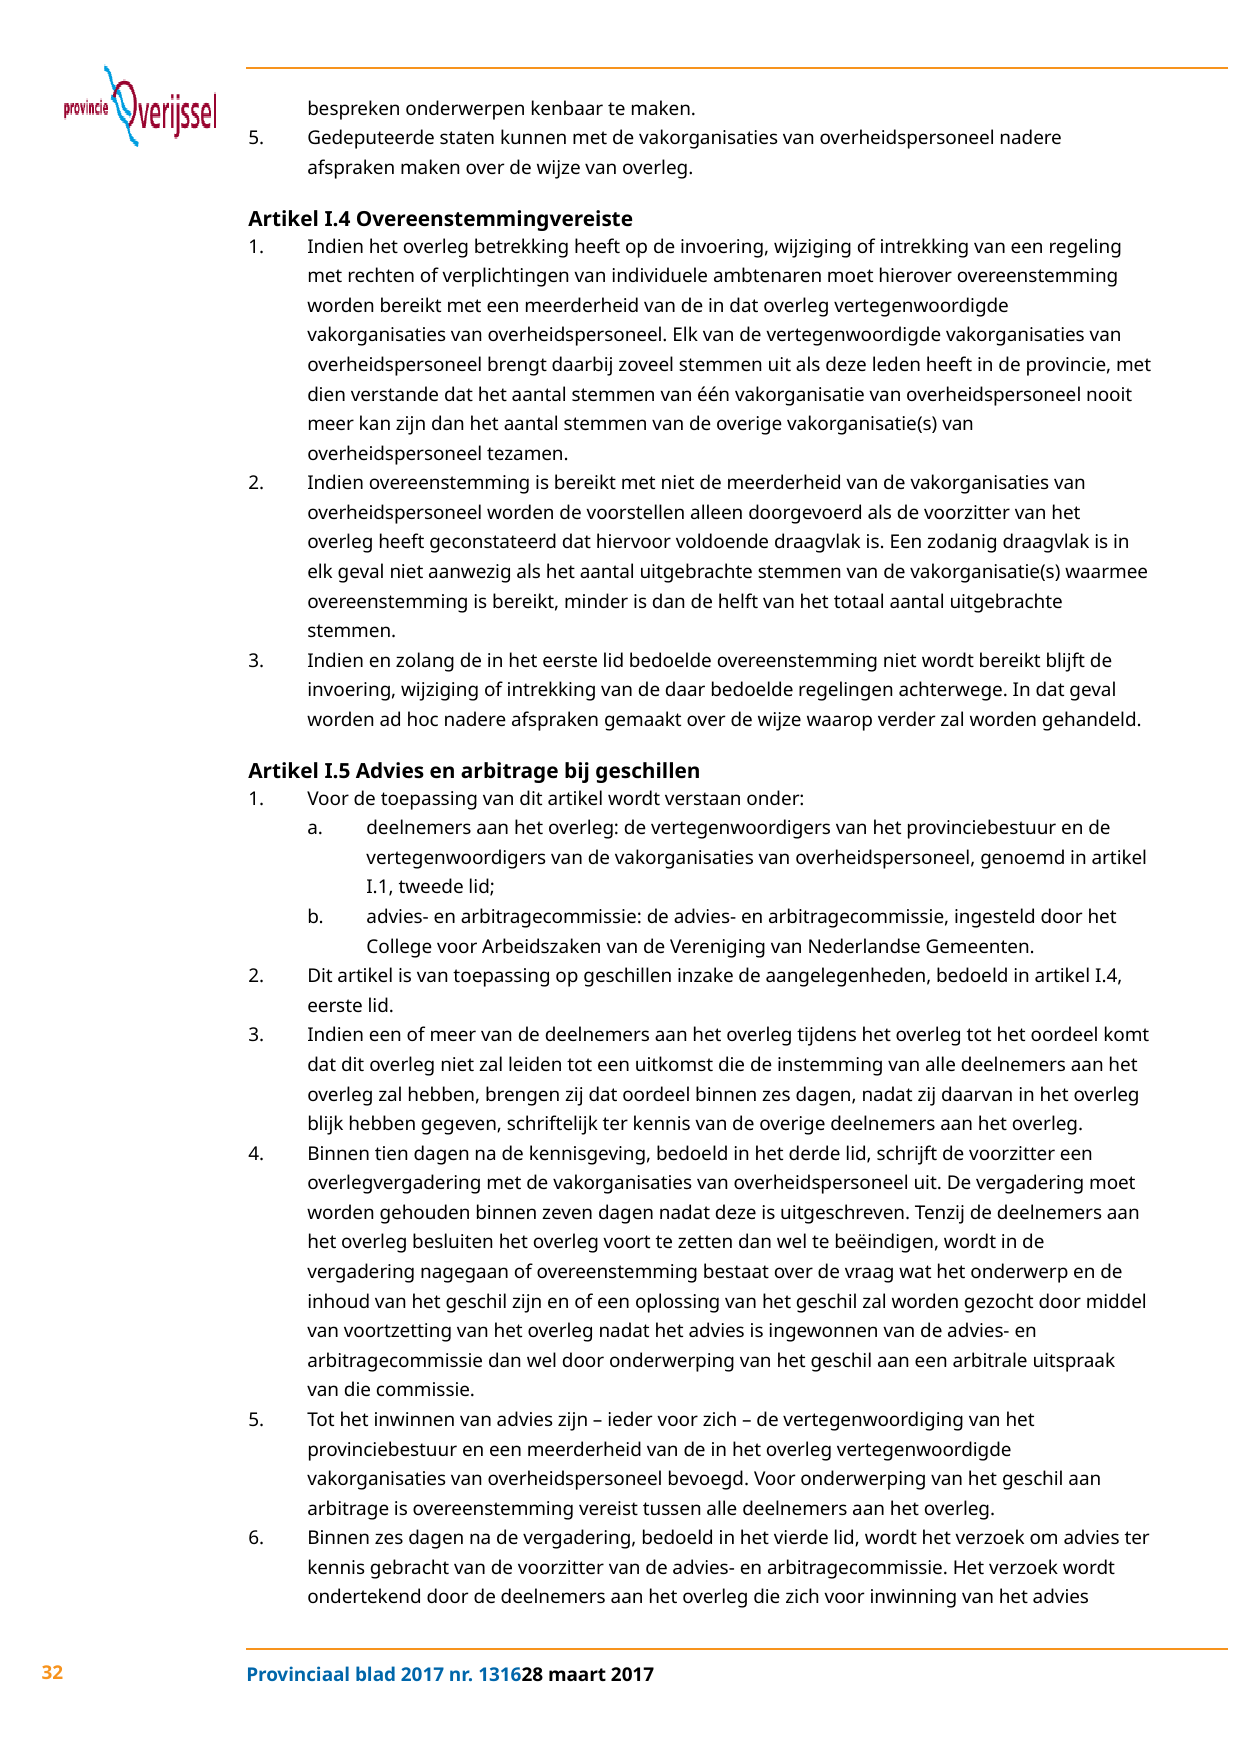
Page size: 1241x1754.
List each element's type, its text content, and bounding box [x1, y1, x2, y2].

list Indien en zolang de in het eerste lid bedoelde overeenstemming niet wordt bereikt blijft de invoering, wijziging of intrekking van de daar bedoelde regelingen achterwege. In dat geval worden ad hoc nadere afspraken gemaakt over de wijze waarop verder zal worden gehandeld. [248, 647, 1152, 732]
list Tot het inwinnen van advies zijn – ieder voor zich – de vertegenwoordiging van het provinciebestuur en een meerderheid van de in het overleg vertegenwoordigde vakorganisaties van overheidspersoneel bevoegd. Voor onderwerping van het geschil aan arbitrage is overeenstemming vereist tussen alle deelnemers aan het overleg. [248, 1406, 1152, 1521]
list Indien overeenstemming is bereikt met niet de meerderheid van de vakorganisaties van overheidspersoneel worden de voorstellen alleen doorgevoerd als de voorzitter van het overleg heeft geconstateerd dat hiervoor voldoende draagvlak is. Een zodanig draagvlak is in elk geval niet aanwezig als het aantal uitgebrachte stemmen van de vakorganisatie(s) waarmee overeenstemming is bereikt, minder is dan de helft van het totaal aantal uitgebrachte stemmen. [248, 469, 1152, 643]
list Indien het overleg betrekking heeft op de invoering, wijziging of intrekking van een regeling met rechten of verplichtingen van individuele ambtenaren moet hierover overeenstemming worden bereikt met een meerderheid van de in dat overleg vertegenwoordigde vakorganisaties van overheidspersoneel. Elk van de vertegenwoordigde vakorganisaties van overheidspersoneel brengt daarbij zoveel stemmen uit als deze leden heeft in de provincie, met dien verstande dat het aantal stemmen van één vakorganisatie van overheidspersoneel nooit meer kan zijn dan het aantal stemmen van de overige vakorganisatie(s) van overheidspersoneel tezamen. [248, 233, 1152, 466]
list bespreken onderwerpen kenbaar te maken. [248, 95, 1152, 121]
list Gedeputeerde staten kunnen met de vakorganisaties van overheidspersoneel nadere afspraken maken over de wijze van overleg. [248, 124, 1152, 180]
text Artikel I.5 Advies en arbitrage bij geschillen [248, 757, 1152, 785]
list Dit artikel is van toepassing op geschillen inzake de aangelegenheden, bedoeld in artikel I.4, eerste lid. [248, 962, 1152, 1018]
list advies- en arbitragecommissie: de advies- en arbitragecommissie, ingesteld door het College voor Arbeidszaken van de Vereniging van Nederlandse Gemeenten. [307, 903, 1152, 959]
picture [41, 47, 231, 172]
text Artikel I.4 Overeenstemmingvereiste [248, 204, 1152, 233]
list deelnemers aan het overleg: de vertegenwoordigers van het provinciebestuur en de vertegenwoordigers van de vakorganisaties van overheidspersoneel, genoemd in artikel I.1, tweede lid; [307, 814, 1152, 899]
list Binnen zes dagen na de vergadering, bedoeld in het vierde lid, wordt het verzoek om advies ter kennis gebracht van de voorzitter van de advies- en arbitragecommissie. Het verzoek wordt ondertekend door de deelnemers aan het overleg die zich voor inwinning van het advies [248, 1524, 1152, 1609]
list Voor de toepassing van dit artikel wordt verstaan onder: [248, 785, 1152, 811]
list Indien een of meer van de deelnemers aan het overleg tijdens het overleg tot het oordeel komt dat dit overleg niet zal leiden tot een uitkomst die de instemming van alle deelnemers aan het overleg zal hebben, brengen zij dat oordeel binnen zes dagen, nadat zij daarvan in het overleg blijk hebben gegeven, schriftelijk ter kennis van de overige deelnemers aan het overleg. [248, 1022, 1152, 1136]
list Binnen tien dagen na de kennisgeving, bedoeld in het derde lid, schrijft de voorzitter een overlegvergadering met de vakorganisaties van overheidspersoneel uit. De vergadering moet worden gehouden binnen zeven dagen nadat deze is uitgeschreven. Tenzij de deelnemers aan het overleg besluiten het overleg voort te zetten dan wel te beëindigen, wordt in de vergadering nagegaan of overeenstemming bestaat over de vraag wat het onderwerp en de inhoud van het geschil zijn en of een oplossing van het geschil zal worden gezocht door middel van voortzetting van het overleg nadat het advies is ingewonnen van de advies- en arbitragecommissie dan wel door onderwerping van het geschil aan een arbitrale uitspraak van die commissie. [248, 1140, 1152, 1402]
